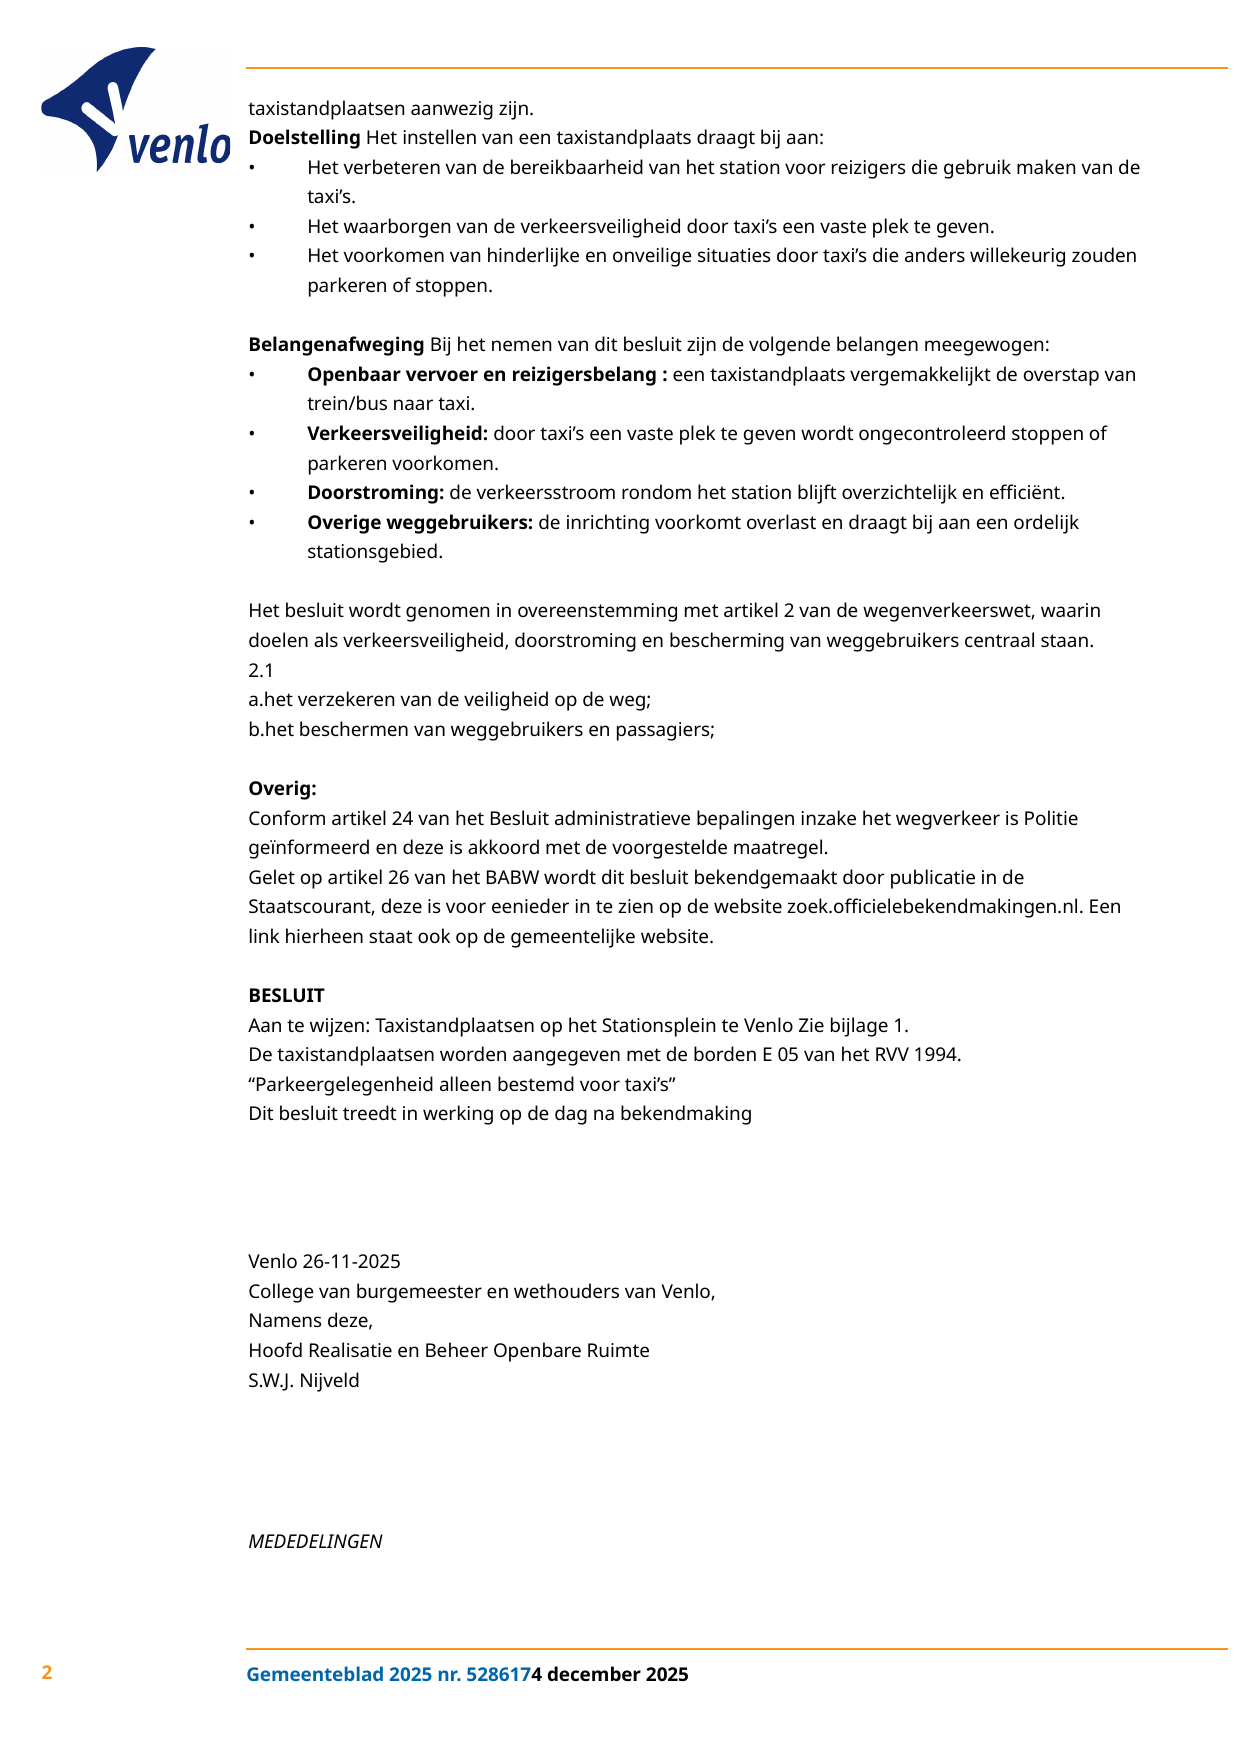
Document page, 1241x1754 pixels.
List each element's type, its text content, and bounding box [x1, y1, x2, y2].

list Het waarborgen van de verkeersveiligheid door taxi’s een vaste plek te geven. [248, 213, 1152, 239]
text Belangenafweging Bij het nemen van dit besluit zijn de volgende belangen meegewogen: [248, 331, 1152, 357]
text “Parkeergelegenheid alleen bestemd voor taxi’s” [248, 1071, 1152, 1097]
text College van burgemeester en wethouders van Venlo, [248, 1278, 1152, 1304]
text S.W.J. Nijveld [248, 1367, 1152, 1393]
list Verkeersveiligheid: door taxi’s een vaste plek te geven wordt ongecontroleerd stoppen of parkeren voorkomen. [248, 420, 1152, 476]
text Aan te wijzen: Taxistandplaatsen op het Stationsplein te Venlo Zie bijlage 1. [248, 1012, 1152, 1038]
text BESLUIT [248, 982, 1152, 1008]
list Het verbeteren van de bereikbaarheid van het station voor reizigers die gebruik maken van de taxi’s. [248, 154, 1152, 209]
list Openbaar vervoer en reizigersbelang : een taxistandplaats vergemakkelijkt de overstap van trein/bus naar taxi. [248, 361, 1152, 416]
list Overige weggebruikers: de inrichting voorkomt overlast en draagt bij aan een ordelijk stationsgebied. [248, 509, 1152, 564]
text Het besluit wordt genomen in overeenstemming met artikel 2 van de wegenverkeerswet, waarin doelen als verkeersveiligheid, doorstroming en bescherming van weggebruikers centraal staan. [248, 598, 1152, 653]
text Namens deze, [248, 1308, 1152, 1333]
text Dit besluit treedt in werking op de dag na bekendmaking [248, 1101, 1152, 1126]
list Het voorkomen van hinderlijke en onveilige situaties door taxi’s die anders willekeurig zouden parkeren of stoppen. [248, 243, 1152, 298]
text Venlo 26-11-2025 [248, 1248, 1152, 1274]
text b.het beschermen van weggebruikers en passagiers; [248, 716, 1152, 742]
text a.het verzekeren van de veiligheid op de weg; [248, 686, 1152, 712]
text Hoofd Realisatie en Beheer Openbare Ruimte [248, 1337, 1152, 1363]
text Doelstelling Het instellen van een taxistandplaats draagt bij aan: [248, 124, 1152, 150]
list Doorstroming: de verkeersstroom rondom het station blijft overzichtelijk en efficiënt. [248, 479, 1152, 505]
text Gelet op artikel 26 van het BABW wordt dit besluit bekendgemaakt door publicatie in de Staatscourant, deze is voor eenieder in te zien op de website zoek.officielebekendmakingen.nl. Een link hierheen staat ook op de gemeentelijke website. [248, 864, 1152, 949]
picture [41, 47, 231, 172]
text taxistandplaatsen aanwezig zijn. [248, 95, 1152, 121]
text Overig: [248, 775, 1152, 801]
text 2.1 [248, 657, 1152, 683]
text MEDEDELINGEN [248, 1528, 1152, 1554]
text De taxistandplaatsen worden aangegeven met de borden E 05 van het RVV 1994. [248, 1041, 1152, 1067]
text Conform artikel 24 van het Besluit administratieve bepalingen inzake het wegverkeer is Politie geïnformeerd en deze is akkoord met de voorgestelde maatregel. [248, 805, 1152, 860]
